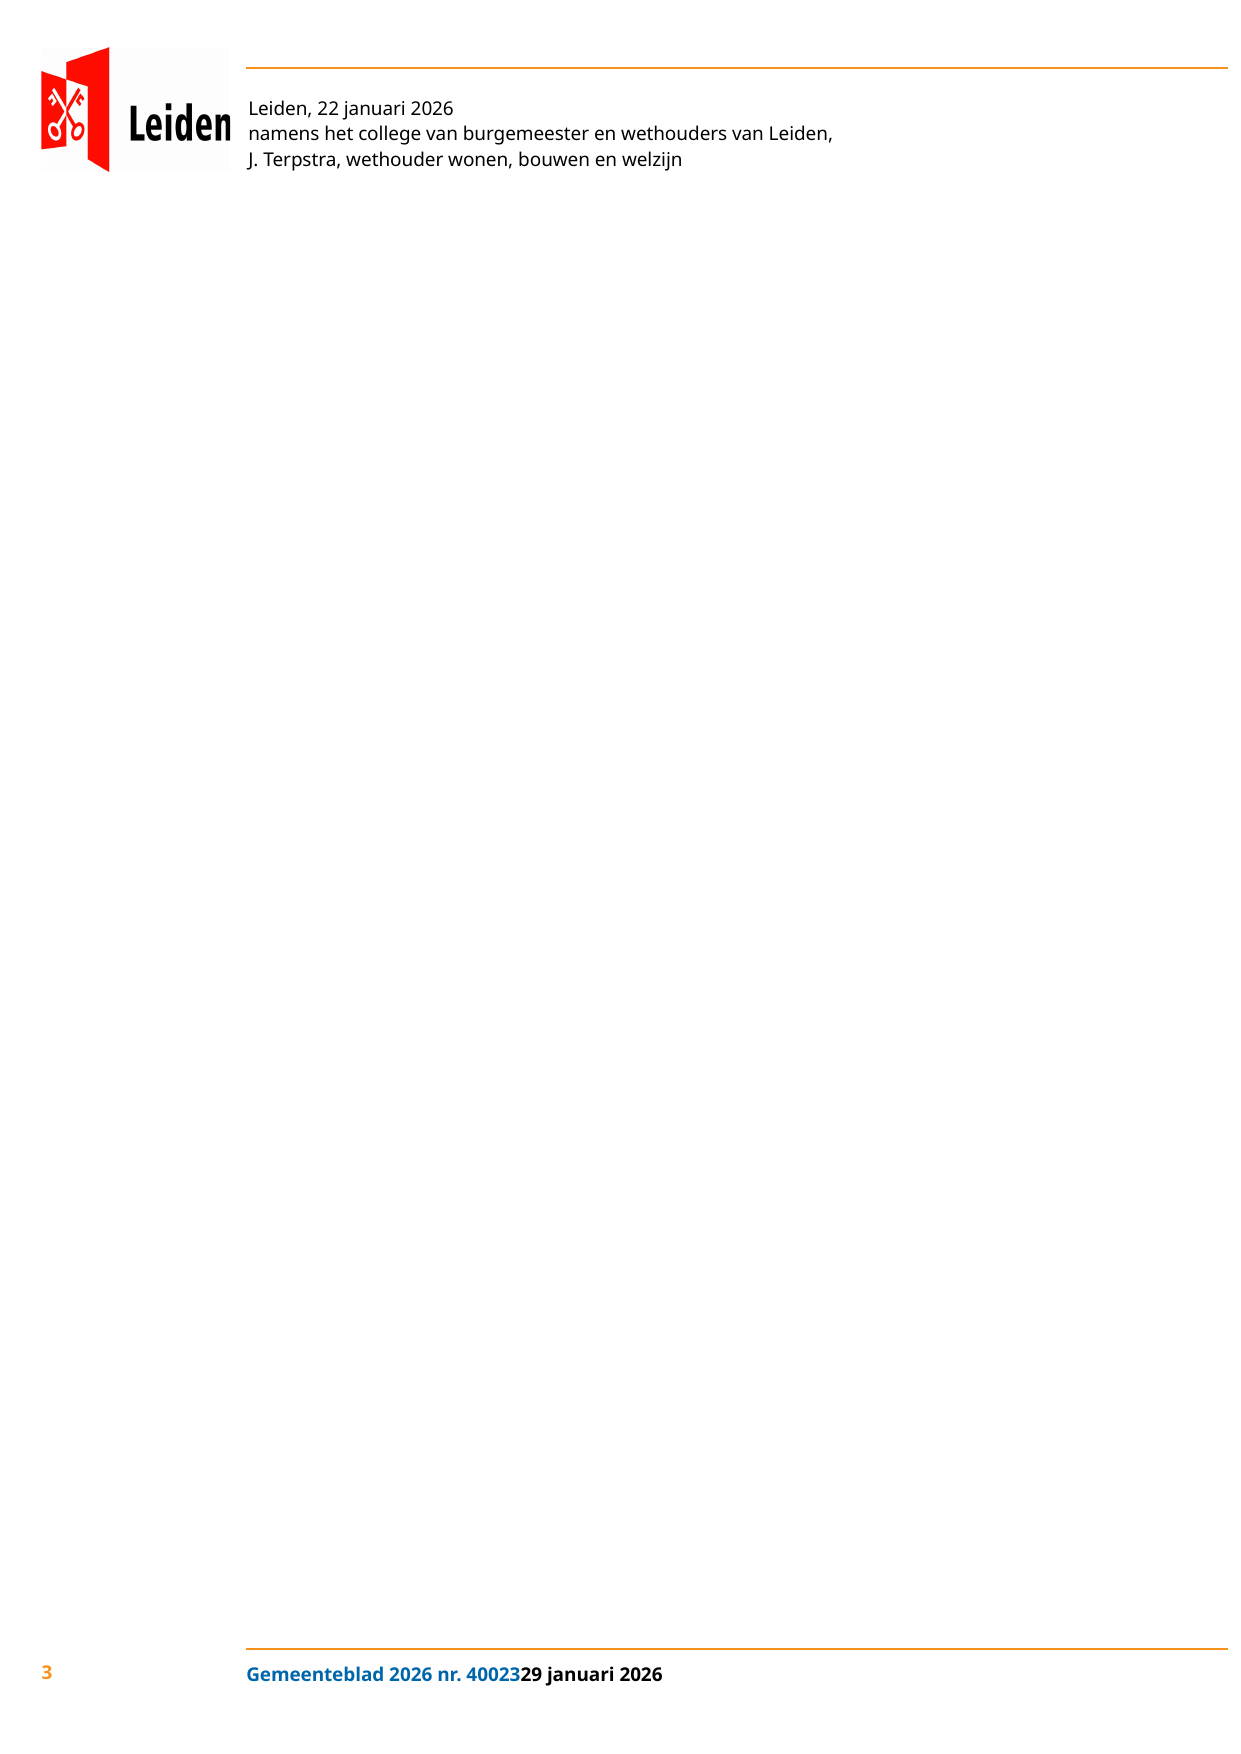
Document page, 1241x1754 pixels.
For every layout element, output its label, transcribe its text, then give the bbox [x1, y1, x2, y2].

picture [41, 47, 231, 172]
text namens het college van burgemeester en wethouders van Leiden, [248, 121, 1152, 146]
text Leiden, 22 januari 2026 [248, 95, 1152, 121]
text J. Terpstra, wethouder wonen, bouwen en welzijn [248, 146, 1152, 172]
